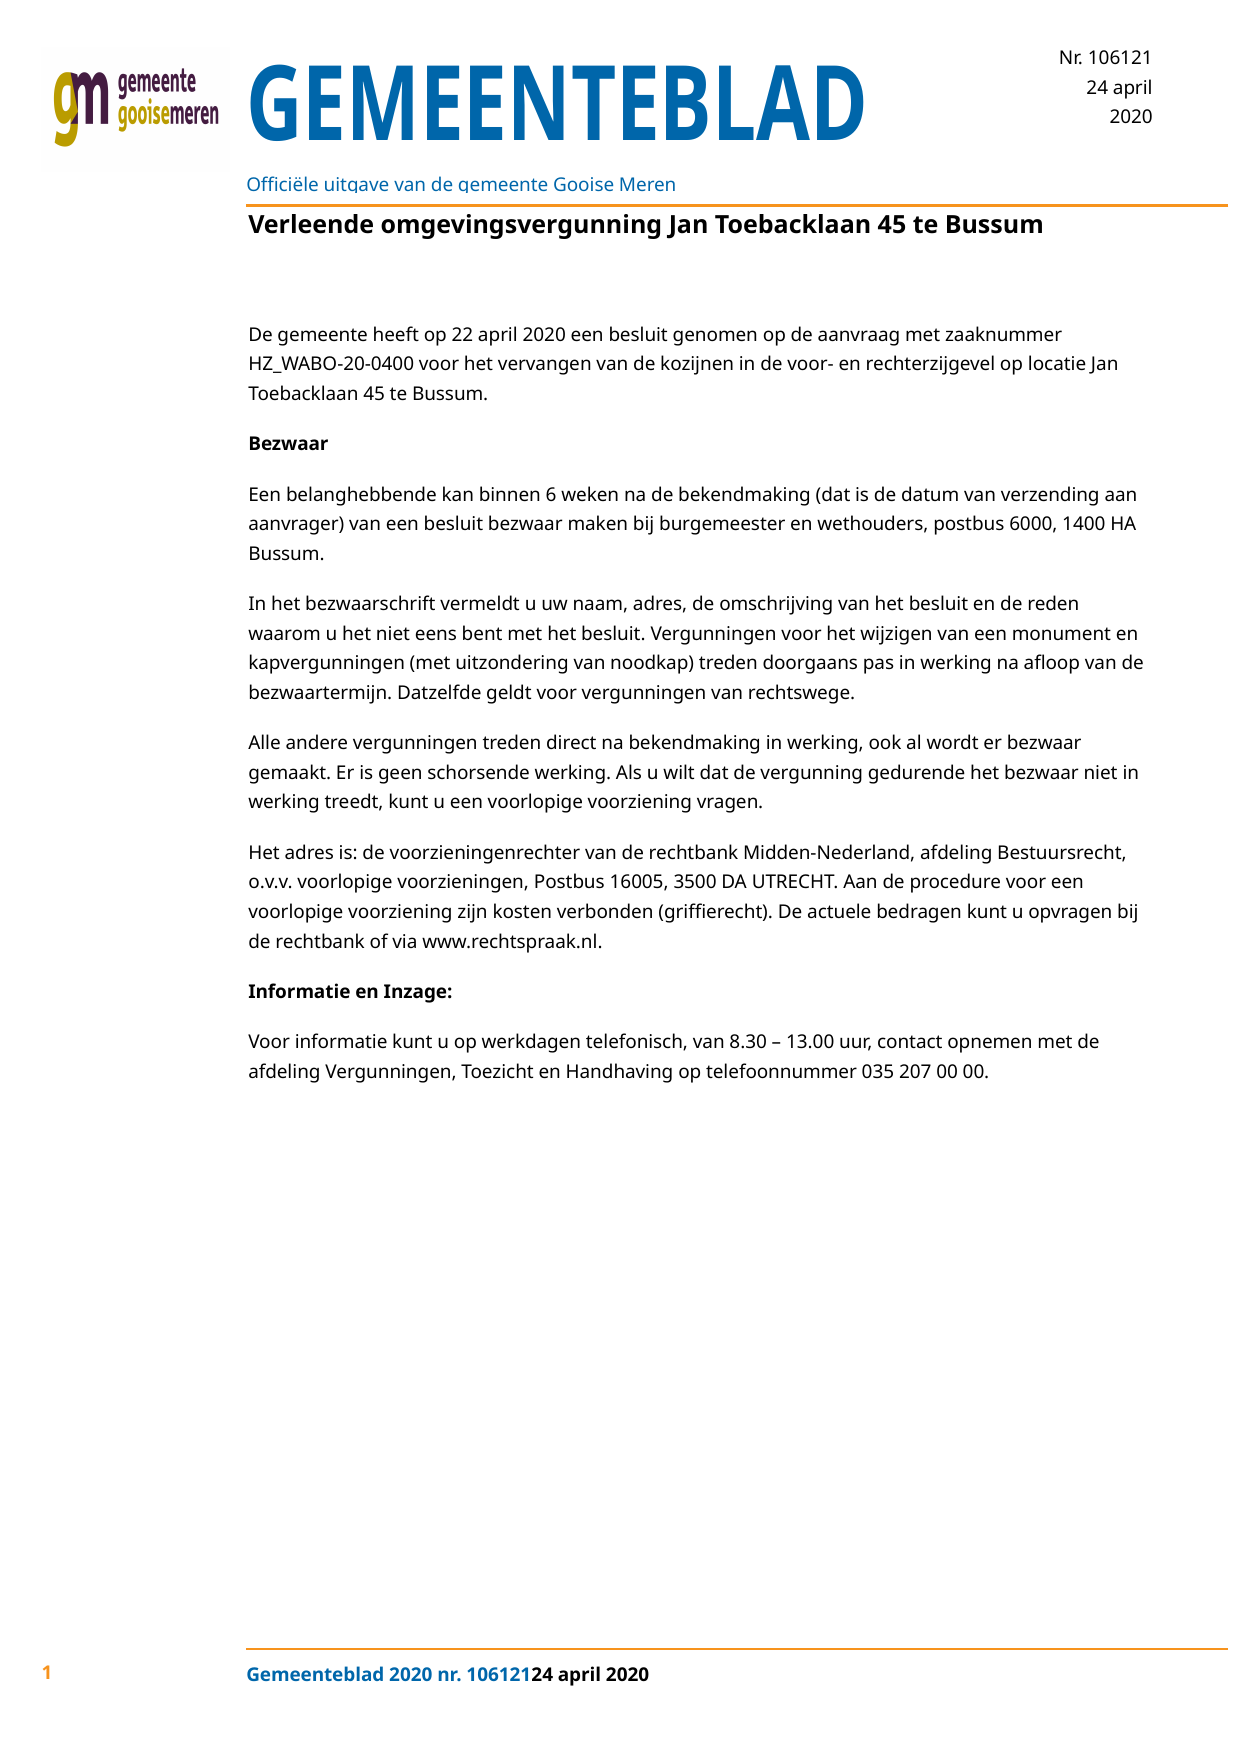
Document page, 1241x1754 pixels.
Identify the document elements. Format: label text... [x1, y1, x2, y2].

text Een belanghebbende kan binnen 6 weken na de bekendmaking (dat is de datum van verzending aan aanvrager) van een besluit bezwaar maken bij burgemeester en wethouders, postbus 6000, 1400 HA Bussum. [248, 481, 1152, 566]
text Verleende omgevingsvergunning Jan Toebacklaan 45 te Bussum [248, 207, 1152, 241]
text Alle andere vergunningen treden direct na bekendmaking in werking, ook al wordt er bezwaar gemaakt. Er is geen schorsende werking. Als u wilt dat de vergunning gedurende het bezwaar niet in werking treedt, kunt u een voorlopige voorziening vragen. [248, 729, 1152, 814]
text Informatie en Inzage: [248, 978, 1152, 1004]
text De gemeente heeft op 22 april 2020 een besluit genomen op de aanvraag met zaaknummer HZ_WABO-20-0400 voor het vervangen van de kozijnen in de voor- en rechterzijgevel op locatie Jan Toebacklaan 45 te Bussum. [248, 321, 1152, 406]
text In het bezwaarschrift vermeldt u uw naam, adres, de omschrijving van het besluit en de reden waarom u het niet eens bent met het besluit. Vergunningen voor het wijzigen van een monument en kapvergunningen (met uitzondering van noodkap) treden doorgaans pas in werking na afloop van de bezwaartermijn. Datzelfde geldt voor vergunningen van rechtswege. [248, 590, 1152, 705]
picture [41, 47, 231, 172]
text Voor informatie kunt u op werkdagen telefonisch, van 8.30 – 13.00 uur, contact opnemen met de afdeling Vergunningen, Toezicht en Handhaving op telefoonnummer 035 207 00 00. [248, 1029, 1152, 1084]
text Bezwaar [248, 430, 1152, 456]
text Het adres is: de voorzieningenrechter van de rechtbank Midden-Nederland, afdeling Bestuursrecht, o.v.v. voorlopige voorzieningen, Postbus 16005, 3500 DA UTRECHT. Aan de procedure voor een voorlopige voorziening zijn kosten verbonden (griffierecht). De actuele bedragen kunt u opvragen bij de rechtbank of via www.rechtspraak.nl. [248, 839, 1152, 953]
